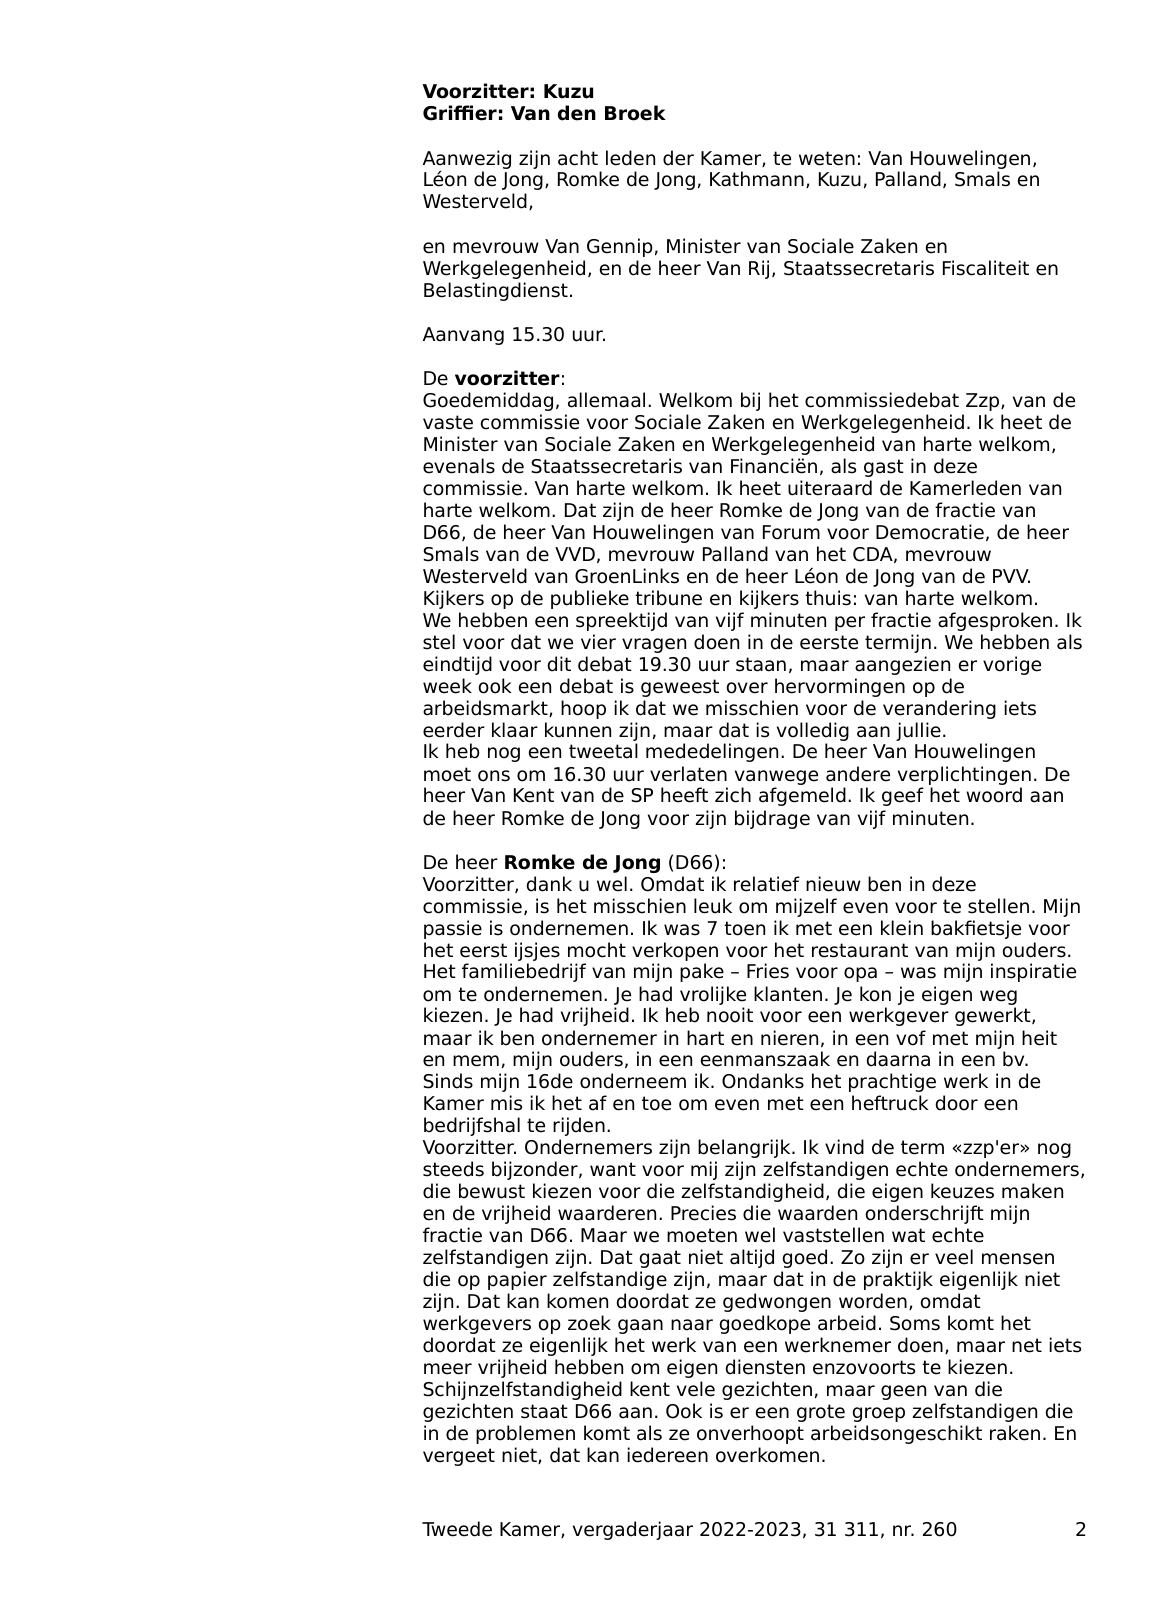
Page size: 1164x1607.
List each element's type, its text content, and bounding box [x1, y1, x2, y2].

text en mevrouw Van Gennip, Minister van Sociale Zaken en Werkgelegenheid, en de heer Van Rij, Staatssecretaris Fiscaliteit en Belastingdienst. [422, 236, 1087, 301]
text Ik heb nog een tweetal mededelingen. De heer Van Houwelingen moet ons om 16.30 uur verlaten vanwege andere verplichtingen. De heer Van Kent van de SP heeft zich afgemeld. Ik geef het woord aan de heer Romke de Jong voor zijn bijdrage van vijf minuten. [422, 741, 1087, 829]
text Goedemiddag, allemaal. Welkom bij het commissiedebat Zzp, van de vaste commissie voor Sociale Zaken en Werkgelegenheid. Ik heet de Minister van Sociale Zaken en Werkgelegenheid van harte welkom, evenals de Staatssecretaris van Financiën, als gast in deze commissie. Van harte welkom. Ik heet uiteraard de Kamerleden van harte welkom. Dat zijn de heer Romke de Jong van de fractie van D66, de heer Van Houwelingen van Forum voor Democratie, de heer Smals van de VVD, mevrouw Palland van het CDA, mevrouw Westerveld van GroenLinks en de heer Léon de Jong van de PVV. Kijkers op de publieke tribune en kijkers thuis: van harte welkom. [422, 390, 1087, 609]
text Griffier: Van den Broek [422, 103, 1087, 125]
text Aanvang 15.30 uur. [422, 324, 1087, 346]
text De voorzitter: [422, 368, 1087, 390]
text De heer Romke de Jong (D66): [422, 852, 1087, 873]
text Aanwezig zijn acht leden der Kamer, te weten: Van Houwelingen, Léon de Jong, Romke de Jong, Kathmann, Kuzu, Palland, Smals en Westerveld, [422, 147, 1087, 213]
text Voorzitter. Ondernemers zijn belangrijk. Ik vind de term «zzp'er» nog steeds bijzonder, want voor mij zijn zelfstandigen echte ondernemers, die bewust kiezen voor die zelfstandigheid, die eigen keuzes maken en de vrijheid waarderen. Precies die waarden onderschrijft mijn fractie van D66. Maar we moeten wel vaststellen wat echte zelfstandigen zijn. Dat gaat niet altijd goed. Zo zijn er veel mensen die op papier zelfstandige zijn, maar dat in de praktijk eigenlijk niet zijn. Dat kan komen doordat ze gedwongen worden, omdat werkgevers op zoek gaan naar goedkope arbeid. Soms komt het doordat ze eigenlijk het werk van een werknemer doen, maar net iets meer vrijheid hebben om eigen diensten enzovoorts te kiezen. Schijnzelfstandigheid kent vele gezichten, maar geen van die gezichten staat D66 aan. Ook is er een grote groep zelfstandigen die in de problemen komt als ze onverhoopt arbeidsongeschikt raken. En vergeet niet, dat kan iedereen overkomen. [422, 1137, 1087, 1467]
text Voorzitter, dank u wel. Omdat ik relatief nieuw ben in deze commissie, is het misschien leuk om mijzelf even voor te stellen. Mijn passie is ondernemen. Ik was 7 toen ik met een klein bakfietsje voor het eerst ijsjes mocht verkopen voor het restaurant van mijn ouders. Het familiebedrijf van mijn pake – Fries voor opa – was mijn inspiratie om te ondernemen. Je had vrolijke klanten. Je kon je eigen weg kiezen. Je had vrijheid. Ik heb nooit voor een werkgever gewerkt, maar ik ben ondernemer in hart en nieren, in een vof met mijn heit en mem, mijn ouders, in een eenmanszaak en daarna in een bv. Sinds mijn 16de onderneem ik. Ondanks het prachtige werk in de Kamer mis ik het af en toe om even met een heftruck door een bedrijfshal te rijden. [422, 873, 1087, 1137]
text We hebben een spreektijd van vijf minuten per fractie afgesproken. Ik stel voor dat we vier vragen doen in de eerste termijn. We hebben als eindtijd voor dit debat 19.30 uur staan, maar aangezien er vorige week ook een debat is geweest over hervormingen op de arbeidsmarkt, hoop ik dat we misschien voor de verandering iets eerder klaar kunnen zijn, maar dat is volledig aan jullie. [422, 609, 1087, 741]
text Voorzitter: Kuzu [422, 81, 1087, 103]
